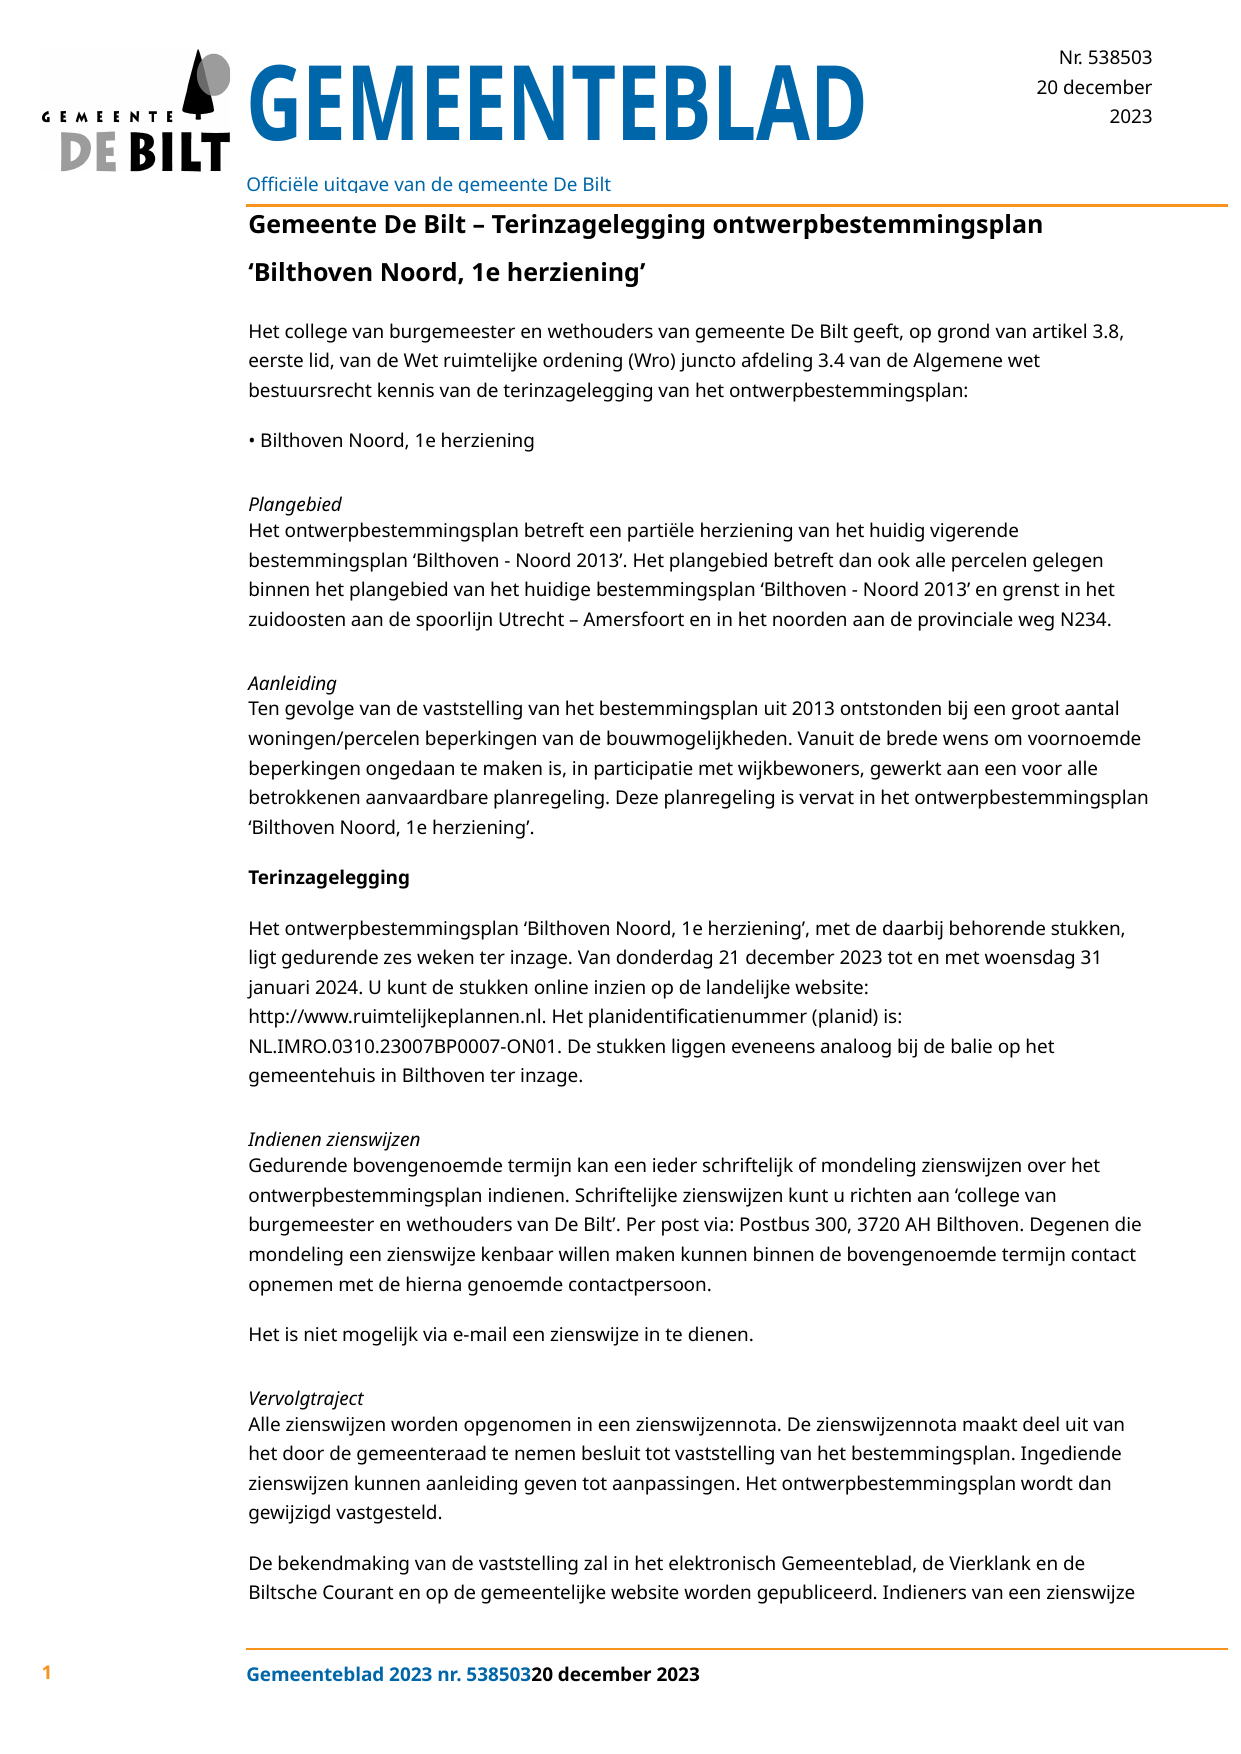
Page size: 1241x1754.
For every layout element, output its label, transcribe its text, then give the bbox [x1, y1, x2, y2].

text Het college van burgemeester en wethouders van gemeente De Bilt geeft, op grond van artikel 3.8, eerste lid, van de Wet ruimtelijke ordening (Wro) juncto afdeling 3.4 van de Algemene wet bestuursrecht kennis van de terinzagelegging van het ontwerpbestemmingsplan: [248, 318, 1152, 403]
text Alle zienswijzen worden opgenomen in een zienswijzennota. De zienswijzennota maakt deel uit van het door de gemeenteraad te nemen besluit tot vaststelling van het bestemmingsplan. Ingediende zienswijzen kunnen aanleiding geven tot aanpassingen. Het ontwerpbestemmingsplan wordt dan gewijzigd vastgesteld. [248, 1411, 1152, 1525]
text Indienen zienswijzen [248, 1127, 1152, 1152]
text Vervolgtraject [248, 1385, 1152, 1411]
text Het is niet mogelijk via e-mail een zienswijze in te dienen. [248, 1321, 1152, 1347]
text Ten gevolge van de vaststelling van het bestemmingsplan uit 2013 ontstonden bij een groot aantal woningen/percelen beperkingen van de bouwmogelijkheden. Vanuit de brede wens om voornoemde beperkingen ongedaan te maken is, in participatie met wijkbewoners, gewerkt aan een voor alle betrokkenen aanvaardbare planregeling. Deze planregeling is vervat in het ontwerpbestemmingsplan ‘Bilthoven Noord, 1e herziening’. [248, 696, 1152, 840]
text Het ontwerpbestemmingsplan betreft een partiële herziening van het huidig vigerende bestemmingsplan ‘Bilthoven - Noord 2013’. Het plangebied betreft dan ook alle percelen gelegen binnen het plangebied van het huidige bestemmingsplan ‘Bilthoven - Noord 2013’ en grenst in het zuidoosten aan de spoorlijn Utrecht – Amersfoort en in het noorden aan de provinciale weg N234. [248, 517, 1152, 632]
text Gedurende bovengenoemde termijn kan een ieder schriftelijk of mondeling zienswijzen over het ontwerpbestemmingsplan indienen. Schriftelijke zienswijzen kunt u richten aan ‘college van burgemeester en wethouders van De Bilt’. Per post via: Postbus 300, 3720 AH Bilthoven. Degenen die mondeling een zienswijze kenbaar willen maken kunnen binnen de bovengenoemde termijn contact opnemen met de hierna genoemde contactpersoon. [248, 1152, 1152, 1296]
picture [41, 47, 231, 172]
text Terinzagelegging [248, 864, 1152, 890]
text Plangebied [248, 491, 1152, 517]
text Gemeente De Bilt – Terinzagelegging ontwerpbestemmingsplan ‘Bilthoven Noord, 1e herziening’ [248, 207, 1152, 288]
text De bekendmaking van de vaststelling zal in het elektronisch Gemeenteblad, de Vierklank en de Biltsche Courant en op de gemeentelijke website worden gepubliceerd. Indieners van een zienswijze [248, 1550, 1152, 1605]
text • Bilthoven Noord, 1e herziening [248, 427, 1152, 453]
text Het ontwerpbestemmingsplan ‘Bilthoven Noord, 1e herziening’, met de daarbij behorende stukken, ligt gedurende zes weken ter inzage. Van donderdag 21 december 2023 tot en met woensdag 31 januari 2024. U kunt de stukken online inzien op de landelijke website: http://www.ruimtelijkeplannen.nl. Het planidentificatienummer (planid) is: NL.IMRO.0310.23007BP0007-ON01. De stukken liggen eveneens analoog bij de balie op het gemeentehuis in Bilthoven ter inzage. [248, 915, 1152, 1088]
text Aanleiding [248, 670, 1152, 696]
